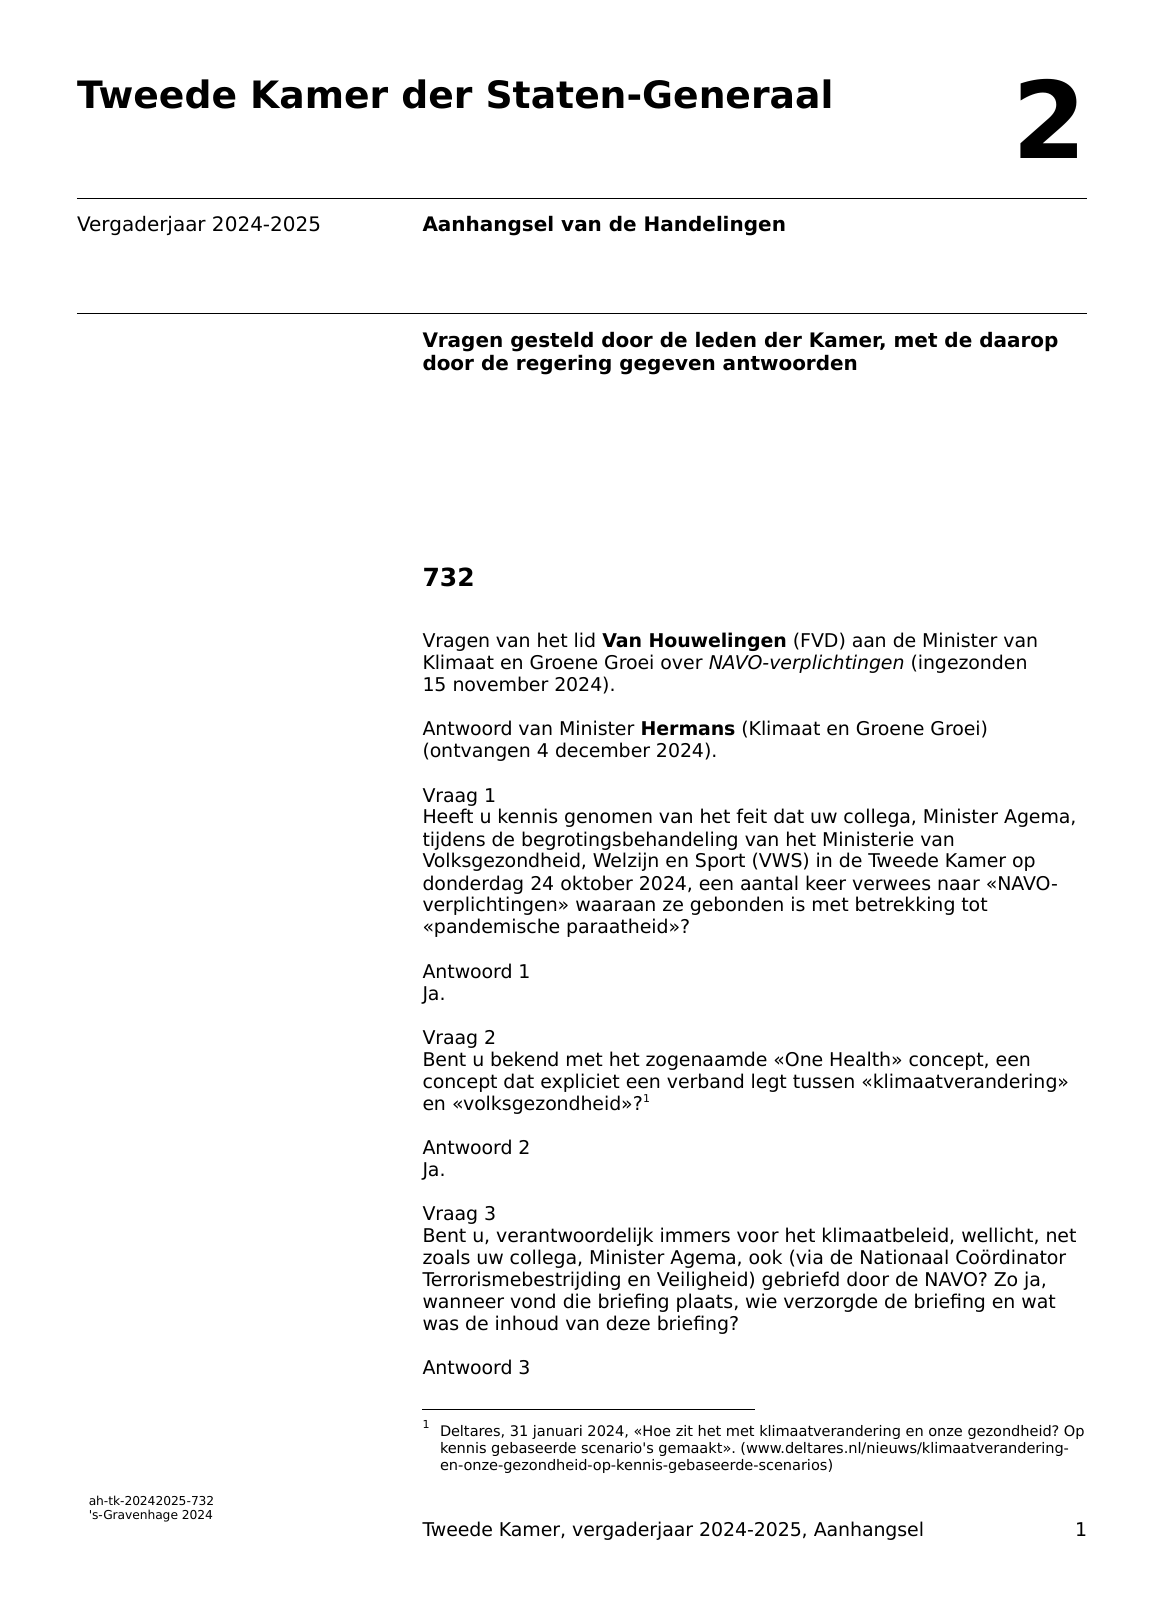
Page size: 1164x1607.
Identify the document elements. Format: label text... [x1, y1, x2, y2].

text Antwoord 3 [422, 1357, 1087, 1379]
table_cell Vergaderjaar 2024-2025 [77, 199, 422, 313]
text Ja. [422, 982, 1087, 1004]
text 's-Gravenhage 2024 [88, 1508, 323, 1522]
table_cell [77, 314, 422, 375]
table_cell Aanhangsel van de Handelingen [422, 199, 1087, 313]
text Antwoord 1 [422, 961, 1087, 982]
text Heeft u kennis genomen van het feit dat uw collega, Minister Agema, tijdens de begrotingsbehandeling van het Ministerie van Volksgezondheid, Welzijn en Sport (VWS) in de Tweede Kamer op donderdag 24 oktober 2024, een aantal keer verwees naar «NAVO-verplichtingen» waaraan ze gebonden is met betrekking tot «pandemische paraatheid»? [422, 806, 1087, 938]
text Vraag 3 [422, 1203, 1087, 1225]
text Ja. [422, 1159, 1087, 1181]
text Antwoord 2 [422, 1137, 1087, 1159]
text Vragen van het lid Van Houwelingen (FVD) aan de Minister van Klimaat en Groene Groei over NAVO-verplichtingen (ingezonden 15 november 2024). [422, 630, 1087, 696]
text Antwoord van Minister Hermans (Klimaat en Groene Groei) (ontvangen 4 december 2024). [422, 718, 1087, 762]
text Bent u, verantwoordelijk immers voor het klimaatbeleid, wellicht, net zoals uw collega, Minister Agema, ook (via de Nationaal Coördinator Terrorismebestrijding en Veiligheid) gebriefd door de NAVO? Zo ja, wanneer vond die briefing plaats, wie verzorgde de briefing en wat was de inhoud van deze briefing? [422, 1225, 1087, 1335]
text Bent u bekend met het zogenaamde «One Health» concept, een concept dat expliciet een verband legt tussen «klimaatverandering» en «volksgezondheid»? [422, 1049, 1087, 1114]
table_header Tweede Kamer der Staten-Generaal [77, 59, 886, 198]
text Vraag 2 [422, 1027, 1087, 1049]
text Vraag 1 [422, 784, 1087, 806]
table_header 2 [886, 59, 1087, 198]
table_cell Vragen gesteld door de leden der Kamer, met de daarop door de regering gegeven antwoorden [422, 314, 1087, 375]
text ah-tk-20242025-732 [88, 1494, 323, 1508]
text 732 [422, 563, 1087, 592]
text Deltares, 31 januari 2024, «Hoe zit het met klimaatverandering en onze gezondheid? Op kennis gebaseerde scenario's gemaakt». (www.deltares.nl/nieuws/klimaatverandering-en-onze-gezondheid-op-kennis-gebaseerde-scenarios) [422, 1418, 1087, 1474]
